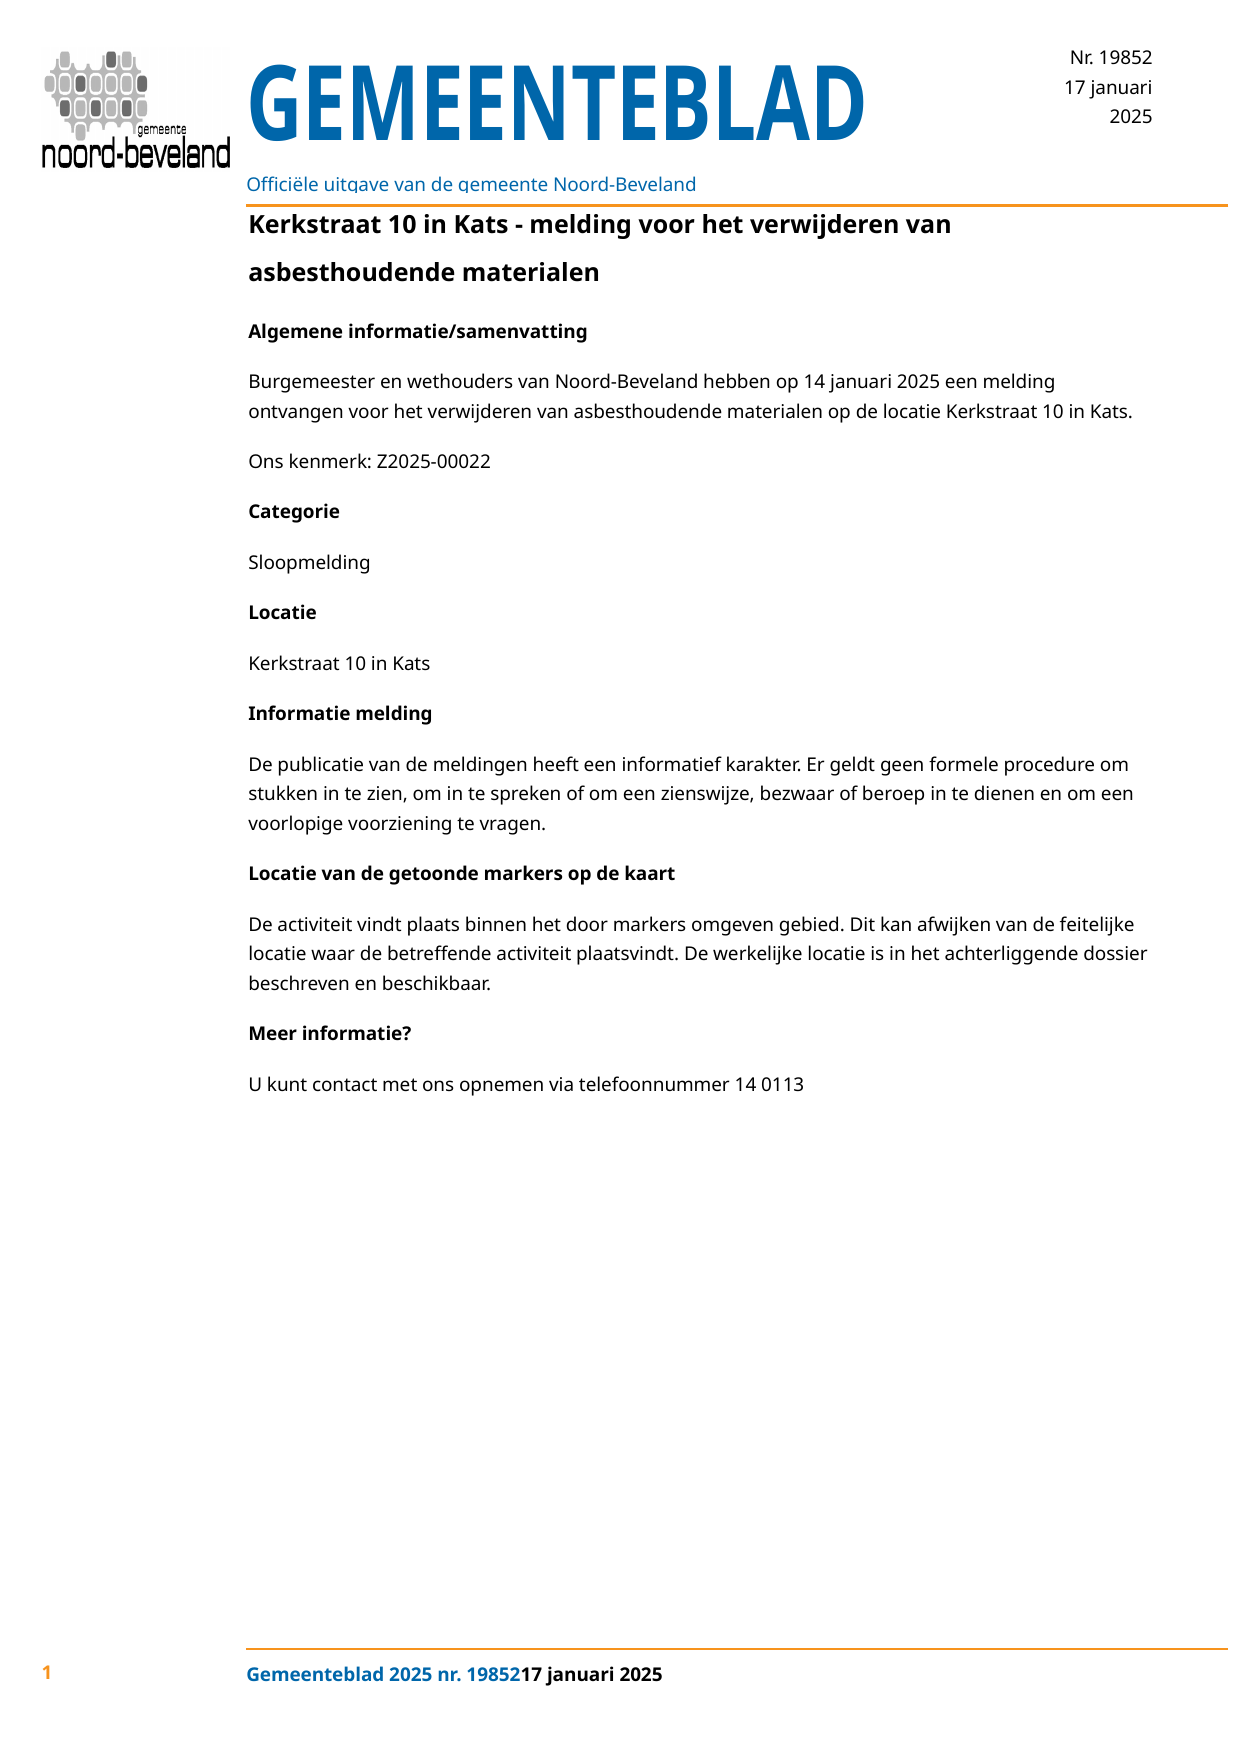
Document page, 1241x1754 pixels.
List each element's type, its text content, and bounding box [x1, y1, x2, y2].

text Meer informatie? [248, 1020, 1152, 1046]
text Sloopmelding [248, 549, 1152, 575]
text De activiteit vindt plaats binnen het door markers omgeven gebied. Dit kan afwijken van de feitelijke locatie waar de betreffende activiteit plaatsvindt. De werkelijke locatie is in het achterliggende dossier beschreven en beschikbaar. [248, 911, 1152, 996]
text Ons kenmerk: Z2025-00022 [248, 448, 1152, 474]
text Categorie [248, 499, 1152, 524]
text De publicatie van de meldingen heeft een informatief karakter. Er geldt geen formele procedure om stukken in te zien, om in te spreken of om een zienswijze, bezwaar of beroep in te dienen en om een voorlopige voorziening te vragen. [248, 751, 1152, 836]
text Burgemeester en wethouders van Noord-Beveland hebben op 14 januari 2025 een melding ontvangen voor het verwijderen van asbesthoudende materialen op de locatie Kerkstraat 10 in Kats. [248, 368, 1152, 424]
text Algemene informatie/samenvatting [248, 318, 1152, 344]
text Kerkstraat 10 in Kats [248, 650, 1152, 676]
text Locatie [248, 599, 1152, 625]
text Informatie melding [248, 700, 1152, 726]
text Kerkstraat 10 in Kats - melding voor het verwijderen van asbesthoudende materialen [248, 207, 1152, 288]
text U kunt contact met ons opnemen via telefoonnummer 14 0113 [248, 1071, 1152, 1097]
text Locatie van de getoonde markers op de kaart [248, 860, 1152, 886]
picture [41, 47, 231, 172]
